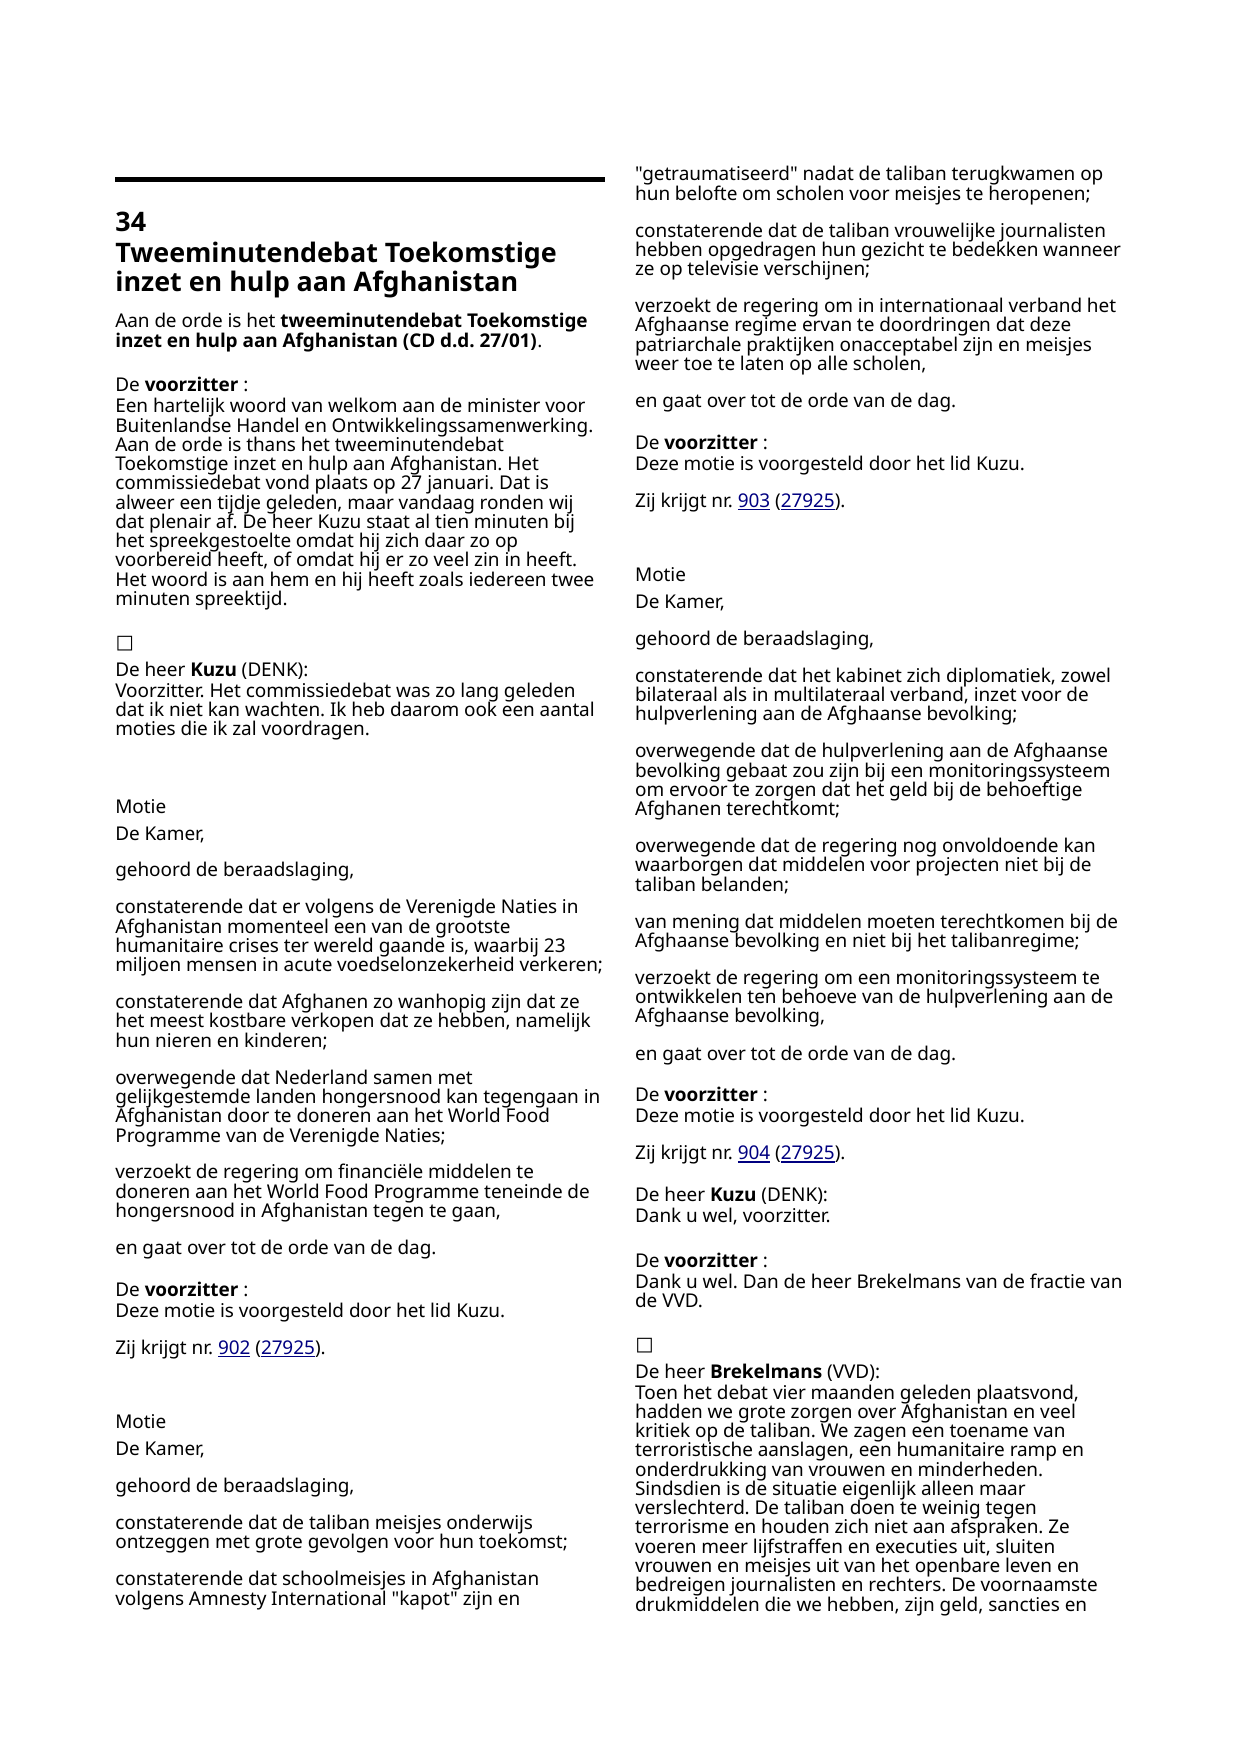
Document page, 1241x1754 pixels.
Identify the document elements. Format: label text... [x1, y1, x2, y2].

text Deze motie is voorgesteld door het lid Kuzu. [115, 1302, 605, 1321]
text ⬜ [115, 630, 605, 656]
text De voorzitter : [635, 429, 1125, 454]
text De Kamer, [635, 593, 1125, 612]
text "getraumatiseerd" nadat de taliban terugkwamen op hun belofte om scholen voor meisjes te heropenen; [635, 165, 1125, 204]
text Zij krijgt nr. 903 (27925). [635, 492, 1125, 511]
text Dank u wel. Dan de heer Brekelmans van de fractie van de VVD. [635, 1273, 1125, 1311]
text gehoord de beraadslaging, [635, 630, 1125, 649]
text Motie [115, 793, 605, 818]
text gehoord de beraadslaging, [115, 1477, 605, 1496]
text De Kamer, [115, 1440, 605, 1459]
text Deze motie is voorgesteld door het lid Kuzu. [635, 1107, 1125, 1126]
text 34 [115, 203, 605, 239]
text Toen het debat vier maanden geleden plaatsvond, hadden we grote zorgen over Afghanistan en veel kritiek op de taliban. We zagen een toename van terroristische aanslagen, een humanitaire ramp en onderdrukking van vrouwen en minderheden. Sindsdien is de situatie eigenlijk alleen maar verslechterd. De taliban doen te weinig tegen terrorisme en houden zich niet aan afspraken. Ze voeren meer lijfstraffen en executies uit, sluiten vrouwen en meisjes uit van het openbare leven en bedreigen journalisten en rechters. De voornaamste drukmiddelen die we hebben, zijn geld, sancties en [635, 1384, 1125, 1615]
text De heer Brekelmans (VVD): [635, 1358, 1125, 1384]
text De voorzitter : [115, 372, 605, 397]
text en gaat over tot de orde van de dag. [635, 1044, 1125, 1064]
text Tweeminutendebat Toekomstige inzet en hulp aan Afghanistan [115, 239, 605, 312]
text Een hartelijk woord van welkom aan de minister voor Buitenlandse Handel en Ontwikkelingssamenwerking. Aan de orde is thans het tweeminutendebat Toekomstige inzet en hulp aan Afghanistan. Het commissiedebat vond plaats op 27 januari. Dat is alweer een tijdje geleden, maar vandaag ronden wij dat plenair af. De heer Kuzu staat al tien minuten bij het spreekgestoelte omdat hij zich daar zo op voorbereid heeft, of omdat hij er zo veel zin in heeft. Het woord is aan hem en hij heeft zoals iedereen twee minuten spreektijd. [115, 397, 605, 609]
text Voorzitter. Het commissiedebat was zo lang geleden dat ik niet kan wachten. Ik heb daarom ook een aantal moties die ik zal voordragen. [115, 682, 605, 739]
text constaterende dat Afghanen zo wanhopig zijn dat ze het meest kostbare verkopen dat ze hebben, namelijk hun nieren en kinderen; [115, 993, 605, 1051]
text van mening dat middelen moeten terechtkomen bij de Afghaanse bevolking en niet bij het talibanregime; [635, 913, 1125, 951]
text constaterende dat de taliban meisjes onderwijs ontzeggen met grote gevolgen voor hun toekomst; [115, 1514, 605, 1553]
text De heer Kuzu (DENK): [635, 1181, 1125, 1207]
text verzoekt de regering om in internationaal verband het Afghaanse regime ervan te doordringen dat deze patriarchale praktijken onacceptabel zijn en meisjes weer toe te laten op alle scholen, [635, 297, 1125, 374]
text Deze motie is voorgesteld door het lid Kuzu. [635, 454, 1125, 474]
text Motie [635, 561, 1125, 587]
text Motie [115, 1408, 605, 1434]
text Zij krijgt nr. 902 (27925). [115, 1339, 605, 1358]
text De voorzitter : [635, 1247, 1125, 1273]
text De voorzitter : [635, 1081, 1125, 1107]
text De voorzitter : [115, 1276, 605, 1302]
text gehoord de beraadslaging, [115, 861, 605, 881]
text constaterende dat de taliban vrouwelijke journalisten hebben opgedragen hun gezicht te bedekken wanneer ze op televisie verschijnen; [635, 222, 1125, 279]
text De heer Kuzu (DENK): [115, 656, 605, 682]
text verzoekt de regering om financiële middelen te doneren aan het World Food Programme teneinde de hongersnood in Afghanistan tegen te gaan, [115, 1163, 605, 1221]
text constaterende dat schoolmeisjes in Afghanistan volgens Amnesty International "kapot" zijn en [115, 1570, 605, 1609]
text overwegende dat de regering nog onvoldoende kan waarborgen dat middelen voor projecten niet bij de taliban belanden; [635, 837, 1125, 895]
text Aan de orde is het tweeminutendebat Toekomstige inzet en hulp aan Afghanistan (CD d.d. 27/01). [115, 312, 605, 351]
text en gaat over tot de orde van de dag. [635, 392, 1125, 411]
text constaterende dat er volgens de Verenigde Naties in Afghanistan momenteel een van de grootste humanitaire crises ter wereld gaande is, waarbij 23 miljoen mensen in acute voedselonzekerheid verkeren; [115, 898, 605, 976]
text overwegende dat Nederland samen met gelijkgestemde landen hongersnood kan tegengaan in Afghanistan door te doneren aan het World Food Programme van de Verenigde Naties; [115, 1069, 605, 1146]
text Zij krijgt nr. 904 (27925). [635, 1144, 1125, 1163]
text ⬜ [635, 1332, 1125, 1358]
text constaterende dat het kabinet zich diplomatiek, zowel bilateraal als in multilateraal verband, inzet voor de hulpverlening aan de Afghaanse bevolking; [635, 667, 1125, 725]
text verzoekt de regering om een monitoringssysteem te ontwikkelen ten behoeve van de hulpverlening aan de Afghaanse bevolking, [635, 969, 1125, 1027]
text overwegende dat de hulpverlening aan de Afghaanse bevolking gebaat zou zijn bij een monitoringssysteem om ervoor te zorgen dat het geld bij de behoeftige Afghanen terechtkomt; [635, 742, 1125, 819]
text Dank u wel, voorzitter. [635, 1207, 1125, 1226]
text De Kamer, [115, 824, 605, 844]
text en gaat over tot de orde van de dag. [115, 1239, 605, 1258]
